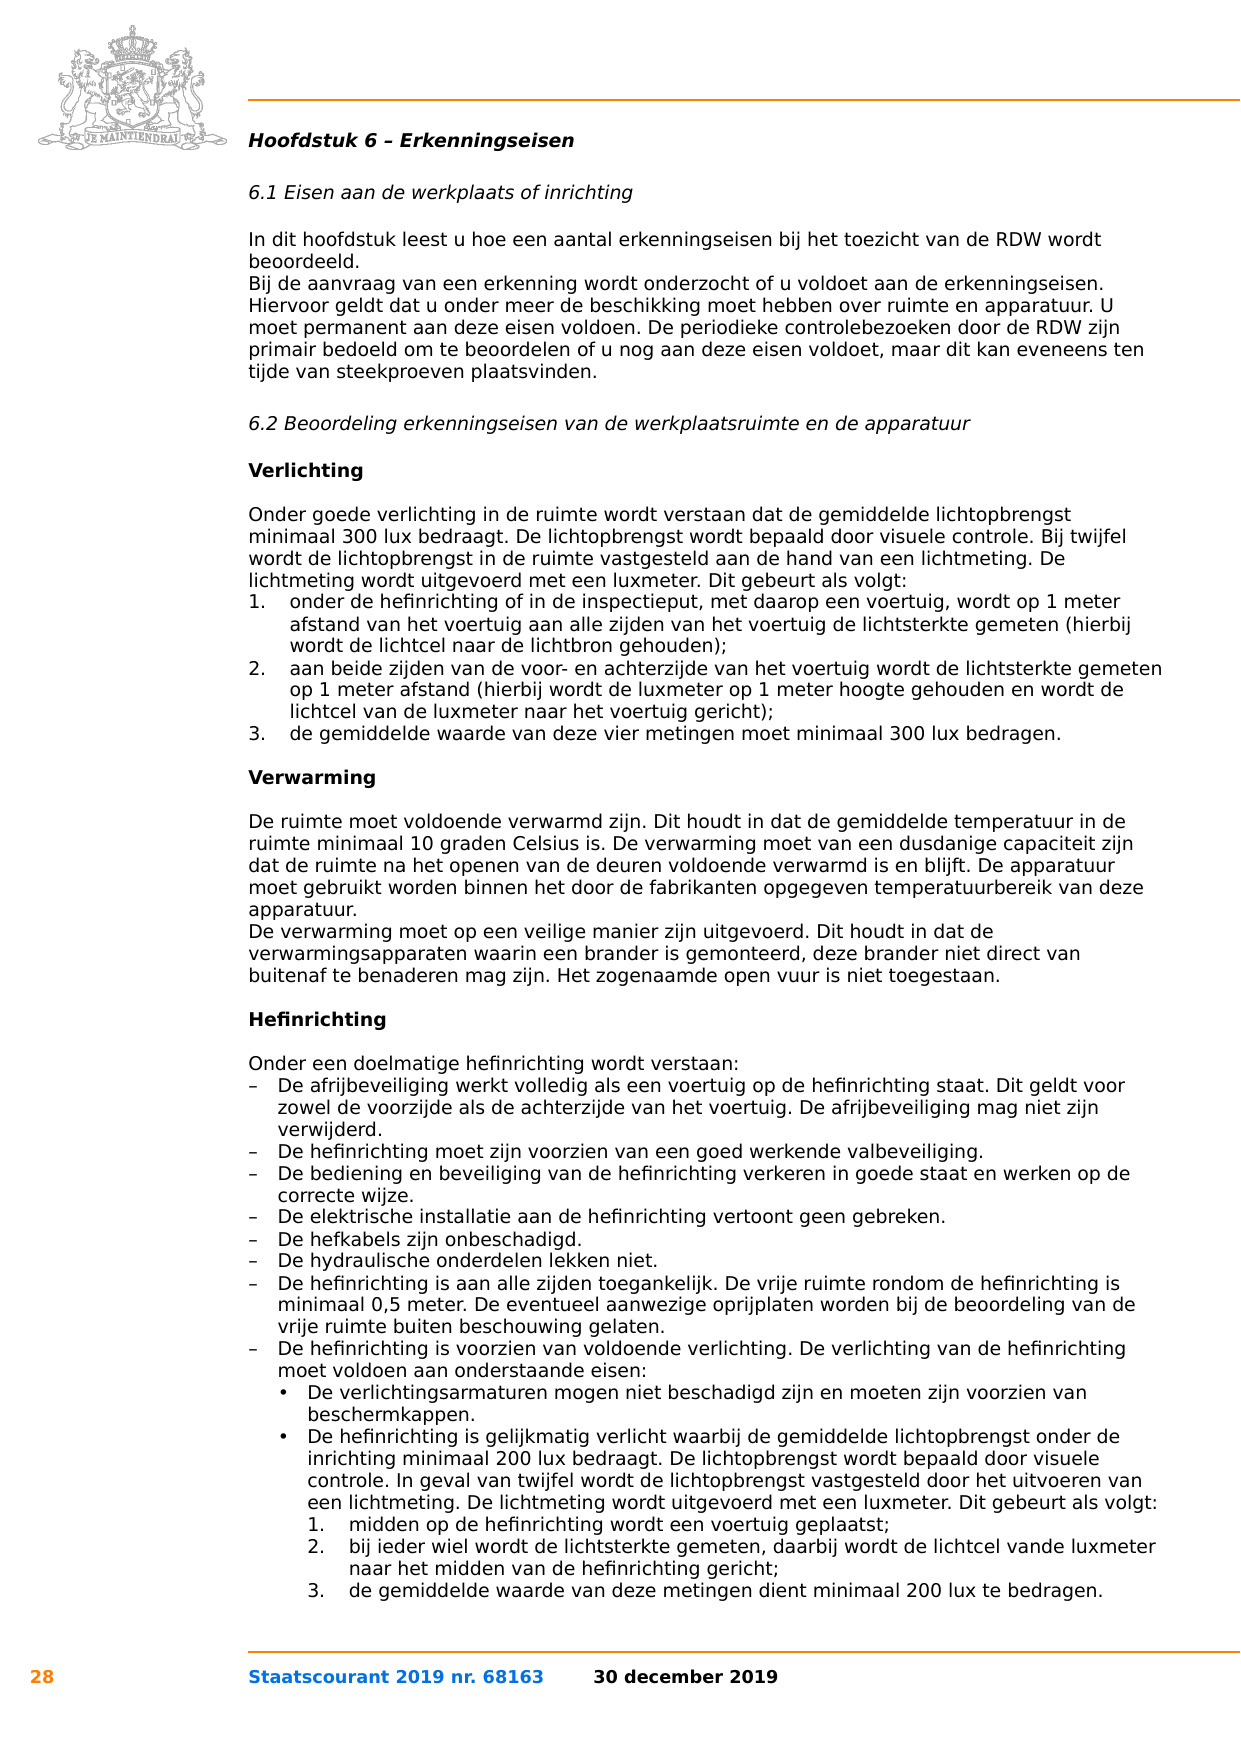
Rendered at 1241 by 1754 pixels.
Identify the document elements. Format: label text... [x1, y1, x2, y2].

text In dit hoofdstuk leest u hoe een aantal erkenningseisen bij het toezicht van de RDW wordt beoordeeld. [248, 229, 1163, 273]
text 3. de gemiddelde waarde van deze vier metingen moet minimaal 300 lux bedragen. [248, 723, 1163, 745]
subtitle 6.1 Eisen aan de werkplaats of inrichting [248, 182, 1163, 204]
subtitle Hefinrichting [248, 1009, 1163, 1031]
text – De hefkabels zijn onbeschadigd. [248, 1228, 1163, 1250]
subtitle Verwarming [248, 767, 1163, 789]
text – De hydraulische onderdelen lekken niet. [248, 1250, 1163, 1272]
text • De verlichtingsarmaturen mogen niet beschadigd zijn en moeten zijn voorzien van beschermkappen. [278, 1382, 1163, 1426]
text • De hefinrichting is gelijkmatig verlicht waarbij de gemiddelde lichtopbrengst onder de inrichting minimaal 200 lux bedraagt. De lichtopbrengst wordt bepaald door visuele controle. In geval van twijfel wordt de lichtopbrengst vastgesteld door het uitvoeren van een lichtmeting. De lichtmeting wordt uitgevoerd met een luxmeter. Dit gebeurt als volgt: [278, 1426, 1163, 1514]
text – De elektrische installatie aan de hefinrichting vertoont geen gebreken. [248, 1206, 1163, 1228]
text 1. midden op de hefinrichting wordt een voertuig geplaatst; [307, 1514, 1163, 1536]
text – De bediening en beveiliging van de hefinrichting verkeren in goede staat en werken op de correcte wijze. [248, 1162, 1163, 1206]
text Onder goede verlichting in de ruimte wordt verstaan dat de gemiddelde lichtopbrengst minimaal 300 lux bedraagt. De lichtopbrengst wordt bepaald door visuele controle. Bij twijfel wordt de lichtopbrengst in de ruimte vastgesteld aan de hand van een lichtmeting. De lichtmeting wordt uitgevoerd met een luxmeter. Dit gebeurt als volgt: [248, 503, 1163, 591]
text 2. bij ieder wiel wordt de lichtsterkte gemeten, daarbij wordt de lichtcel vande luxmeter naar het midden van de hefinrichting gericht; [307, 1536, 1163, 1580]
picture [38, 25, 227, 150]
subtitle Verlichting [248, 460, 1163, 482]
text 2. aan beide zijden van de voor- en achterzijde van het voertuig wordt de lichtsterkte gemeten op 1 meter afstand (hierbij wordt de luxmeter op 1 meter hoogte gehouden en wordt de lichtcel van de luxmeter naar het voertuig gericht); [248, 657, 1163, 723]
text 3. de gemiddelde waarde van deze metingen dient minimaal 200 lux te bedragen. [307, 1580, 1163, 1602]
text De ruimte moet voldoende verwarmd zijn. Dit houdt in dat de gemiddelde temperatuur in de ruimte minimaal 10 graden Celsius is. De verwarming moet van een dusdanige capaciteit zijn dat de ruimte na het openen van de deuren voldoende verwarmd is en blijft. De apparatuur moet gebruikt worden binnen het door de fabrikanten opgegeven temperatuurbereik van deze apparatuur. [248, 811, 1163, 921]
text Bij de aanvraag van een erkenning wordt onderzocht of u voldoet aan de erkenningseisen. Hiervoor geldt dat u onder meer de beschikking moet hebben over ruimte en apparatuur. U moet permanent aan deze eisen voldoen. De periodieke controlebezoeken door de RDW zijn primair bedoeld om te beoordelen of u nog aan deze eisen voldoet, maar dit kan eveneens ten tijde van steekproeven plaatsvinden. [248, 273, 1163, 383]
text Onder een doelmatige hefinrichting wordt verstaan: [248, 1053, 1163, 1074]
subtitle 6.2 Beoordeling erkenningseisen van de werkplaatsruimte en de apparatuur [248, 413, 1163, 435]
text 1. onder de hefinrichting of in de inspectieput, met daarop een voertuig, wordt op 1 meter afstand van het voertuig aan alle zijden van het voertuig de lichtsterkte gemeten (hierbij wordt de lichtcel naar de lichtbron gehouden); [248, 591, 1163, 657]
text – De hefinrichting is voorzien van voldoende verlichting. De verlichting van de hefinrichting moet voldoen aan onderstaande eisen: [248, 1338, 1163, 1382]
text – De hefinrichting is aan alle zijden toegankelijk. De vrije ruimte rondom de hefinrichting is minimaal 0,5 meter. De eventueel aanwezige oprijplaten worden bij de beoordeling van de vrije ruimte buiten beschouwing gelaten. [248, 1272, 1163, 1338]
text De verwarming moet op een veilige manier zijn uitgevoerd. Dit houdt in dat de verwarmingsapparaten waarin een brander is gemonteerd, deze brander niet direct van buitenaf te benaderen mag zijn. Het zogenaamde open vuur is niet toegestaan. [248, 921, 1163, 987]
text – De hefinrichting moet zijn voorzien van een goed werkende valbeveiliging. [248, 1141, 1163, 1162]
subtitle Hoofdstuk 6 – Erkenningseisen [248, 130, 1163, 152]
text – De afrijbeveiliging werkt volledig als een voertuig op de hefinrichting staat. Dit geldt voor zowel de voorzijde als de achterzijde van het voertuig. De afrijbeveiliging mag niet zijn verwijderd. [248, 1074, 1163, 1141]
